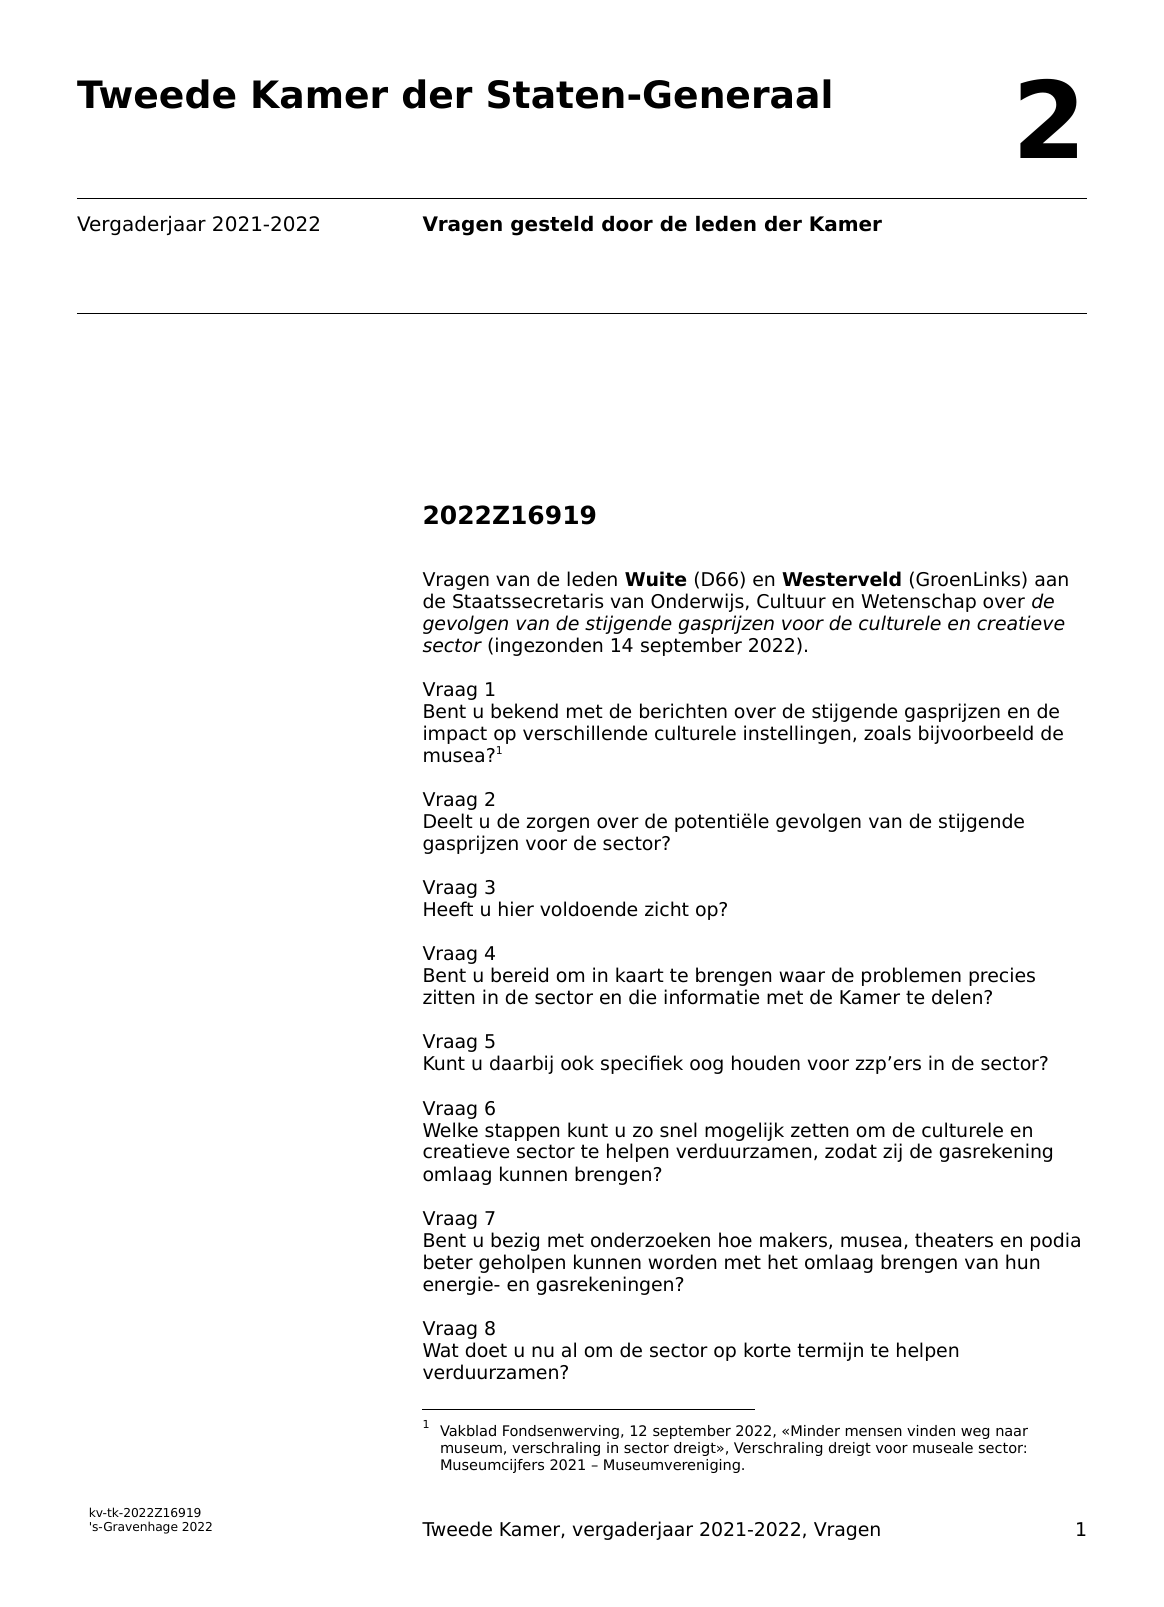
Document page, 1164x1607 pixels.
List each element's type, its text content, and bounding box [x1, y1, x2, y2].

table_header 2 [886, 59, 1087, 198]
text Vraag 6 [422, 1097, 1087, 1119]
text Kunt u daarbij ook specifiek oog houden voor zzp’ers in de sector? [422, 1053, 1087, 1075]
table_cell Vergaderjaar 2021-2022 [77, 199, 422, 313]
text Bent u bekend met de berichten over de stijgende gasprijzen en de impact op verschillende culturele instellingen, zoals bijvoorbeeld de musea? [422, 701, 1087, 767]
text Vragen van de leden Wuite (D66) en Westerveld (GroenLinks) aan de Staatssecretaris van Onderwijs, Cultuur en Wetenschap over de gevolgen van de stijgende gasprijzen voor de culturele en creatieve sector (ingezonden 14 september 2022). [422, 569, 1087, 657]
text Vraag 1 [422, 679, 1087, 701]
text Vraag 4 [422, 943, 1087, 965]
text Vraag 2 [422, 789, 1087, 811]
text Bent u bezig met onderzoeken hoe makers, musea, theaters en podia beter geholpen kunnen worden met het omlaag brengen van hun energie- en gasrekeningen? [422, 1229, 1087, 1296]
text Welke stappen kunt u zo snel mogelijk zetten om de culturele en creatieve sector te helpen verduurzamen, zodat zij de gasrekening omlaag kunnen brengen? [422, 1119, 1087, 1185]
text Heeft u hier voldoende zicht op? [422, 899, 1087, 921]
text Vakblad Fondsenwerving, 12 september 2022, «Minder mensen vinden weg naar museum, verschraling in sector dreigt», Verschraling dreigt voor museale sector: Museumcijfers 2021 – Museumvereniging. [422, 1418, 1087, 1474]
text Vraag 7 [422, 1208, 1087, 1229]
text Bent u bereid om in kaart te brengen waar de problemen precies zitten in de sector en die informatie met de Kamer te delen? [422, 965, 1087, 1009]
text kv-tk-2022Z16919 [88, 1506, 323, 1520]
text Vraag 5 [422, 1031, 1087, 1053]
text 2022Z16919 [422, 501, 1087, 531]
table_cell Vragen gesteld door de leden der Kamer [422, 199, 1087, 313]
text Deelt u de zorgen over de potentiële gevolgen van de stijgende gasprijzen voor de sector? [422, 811, 1087, 855]
text Wat doet u nu al om de sector op korte termijn te helpen verduurzamen? [422, 1340, 1087, 1384]
text 's-Gravenhage 2022 [88, 1520, 323, 1534]
text Vraag 3 [422, 877, 1087, 899]
table_header Tweede Kamer der Staten-Generaal [77, 59, 886, 198]
text Vraag 8 [422, 1318, 1087, 1340]
